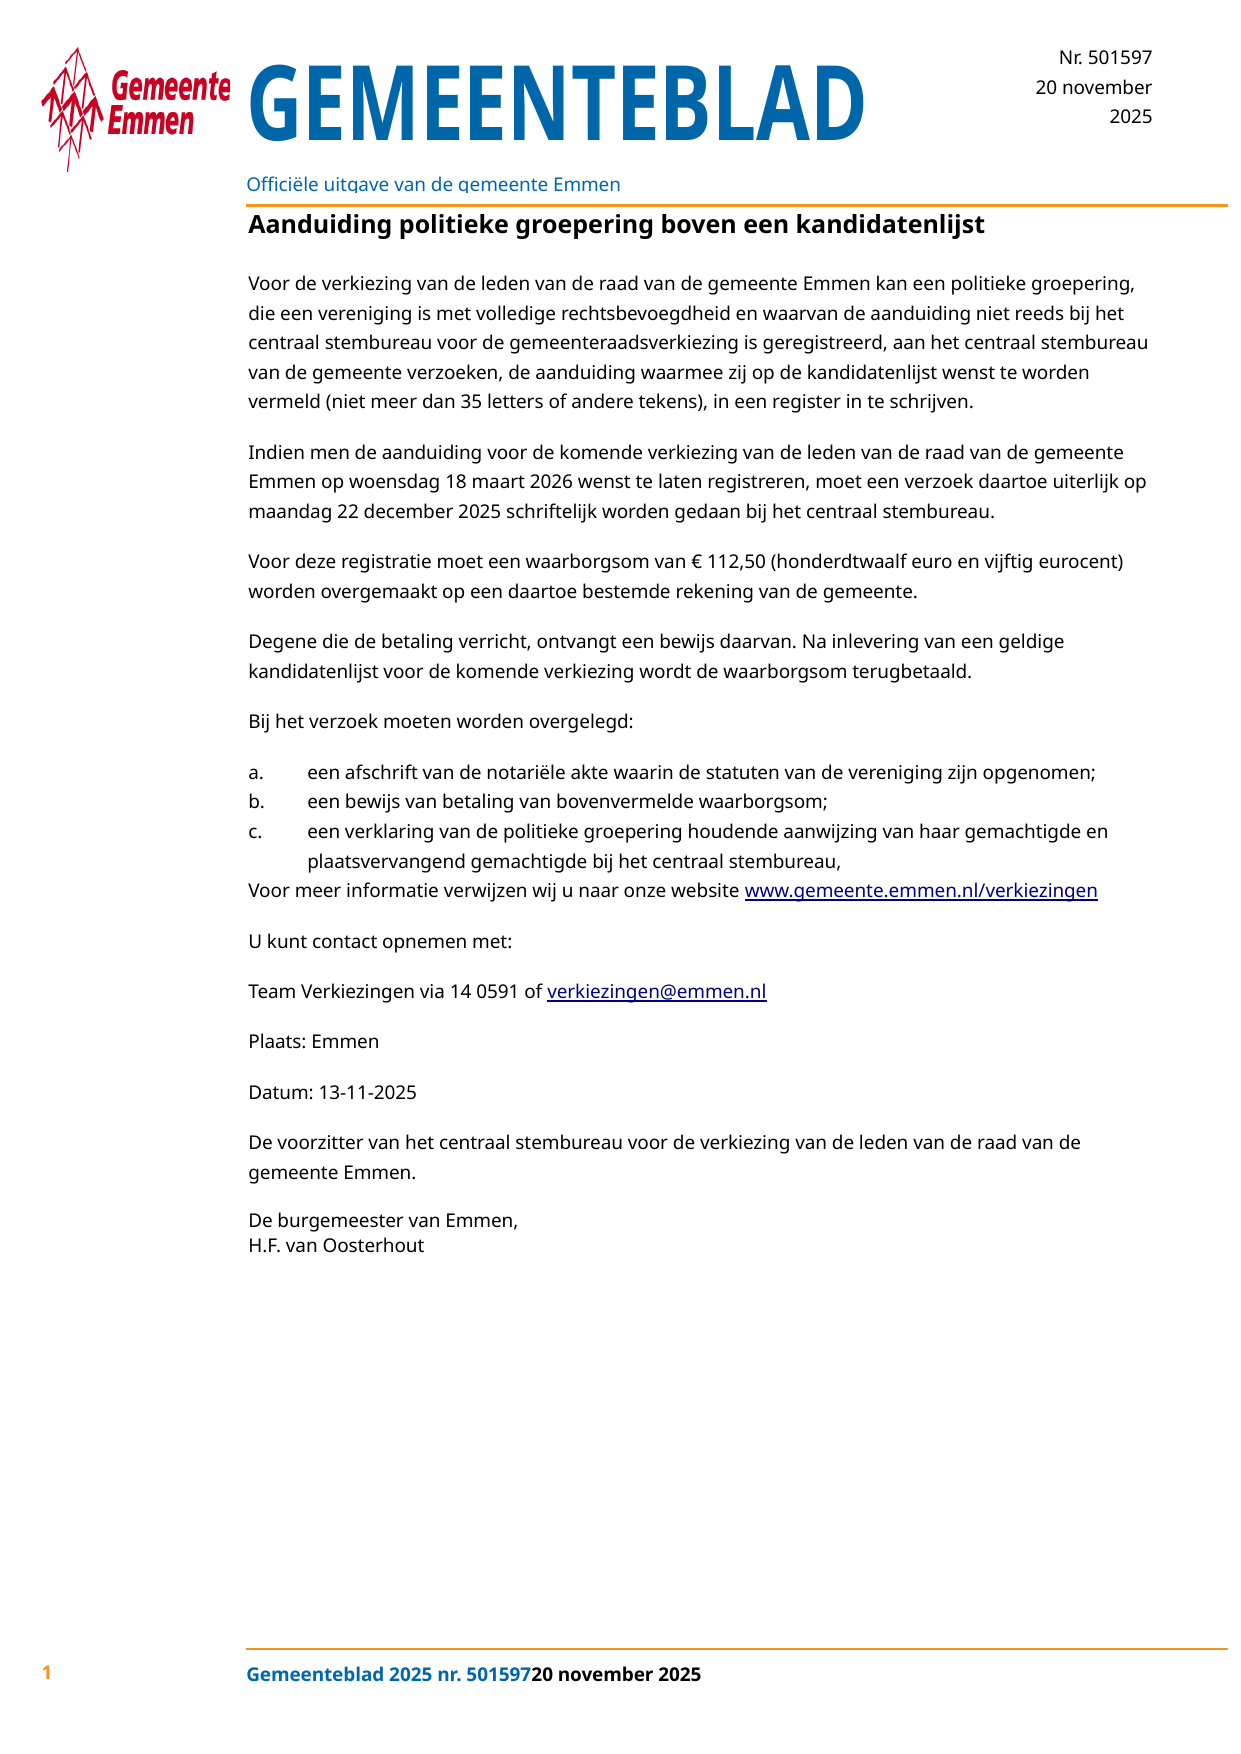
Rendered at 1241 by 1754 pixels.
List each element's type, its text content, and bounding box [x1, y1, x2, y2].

list een bewijs van betaling van bovenvermelde waarborgsom; [248, 789, 1152, 814]
text Voor de verkiezing van de leden van de raad van de gemeente Emmen kan een politieke groepering, die een vereniging is met volledige rechtsbevoegdheid en waarvan de aanduiding niet reeds bij het centraal stembureau voor de gemeenteraadsverkiezing is geregistreerd, aan het centraal stembureau van de gemeente verzoeken, de aanduiding waarmee zij op de kandidatenlijst wenst te worden vermeld (niet meer dan 35 letters of andere tekens), in een register in te schrijven. [248, 270, 1152, 414]
text Plaats: Emmen [248, 1029, 1152, 1054]
list een afschrift van de notariële akte waarin de statuten van de vereniging zijn opgenomen; [248, 759, 1152, 785]
picture [41, 47, 231, 172]
text Aanduiding politieke groepering boven een kandidatenlijst [248, 207, 1152, 241]
text Datum: 13-11-2025 [248, 1079, 1152, 1105]
text De voorzitter van het centraal stembureau voor de verkiezing van de leden van de raad van de gemeente Emmen. [248, 1129, 1152, 1185]
text Degene die de betaling verricht, ontvangt een bewijs daarvan. Na inlevering van een geldige kandidatenlijst voor de komende verkiezing wordt de waarborgsom terugbetaald. [248, 629, 1152, 684]
text Bij het verzoek moeten worden overgelegd: [248, 709, 1152, 734]
text Voor deze registratie moet een waarborgsom van € 112,50 (honderdtwaalf euro en vijftig eurocent) worden overgemaakt op een daartoe bestemde rekening van de gemeente. [248, 549, 1152, 604]
text Team Verkiezingen via 14 0591 of verkiezingen@emmen.nl [248, 978, 1152, 1004]
text U kunt contact opnemen met: [248, 928, 1152, 953]
text Indien men de aanduiding voor de komende verkiezing van de leden van de raad van de gemeente Emmen op woensdag 18 maart 2026 wenst te laten registreren, moet een verzoek daartoe uiterlijk op maandag 22 december 2025 schriftelijk worden gedaan bij het centraal stembureau. [248, 439, 1152, 524]
text Voor meer informatie verwijzen wij u naar onze website www.gemeente.emmen.nl/verkiezingen [248, 877, 1152, 903]
text De burgemeester van Emmen, [248, 1207, 1152, 1233]
text H.F. van Oosterhout [248, 1233, 1152, 1258]
list een verklaring van de politieke groepering houdende aanwijzing van haar gemachtigde en plaatsvervangend gemachtigde bij het centraal stembureau, [248, 818, 1152, 873]
